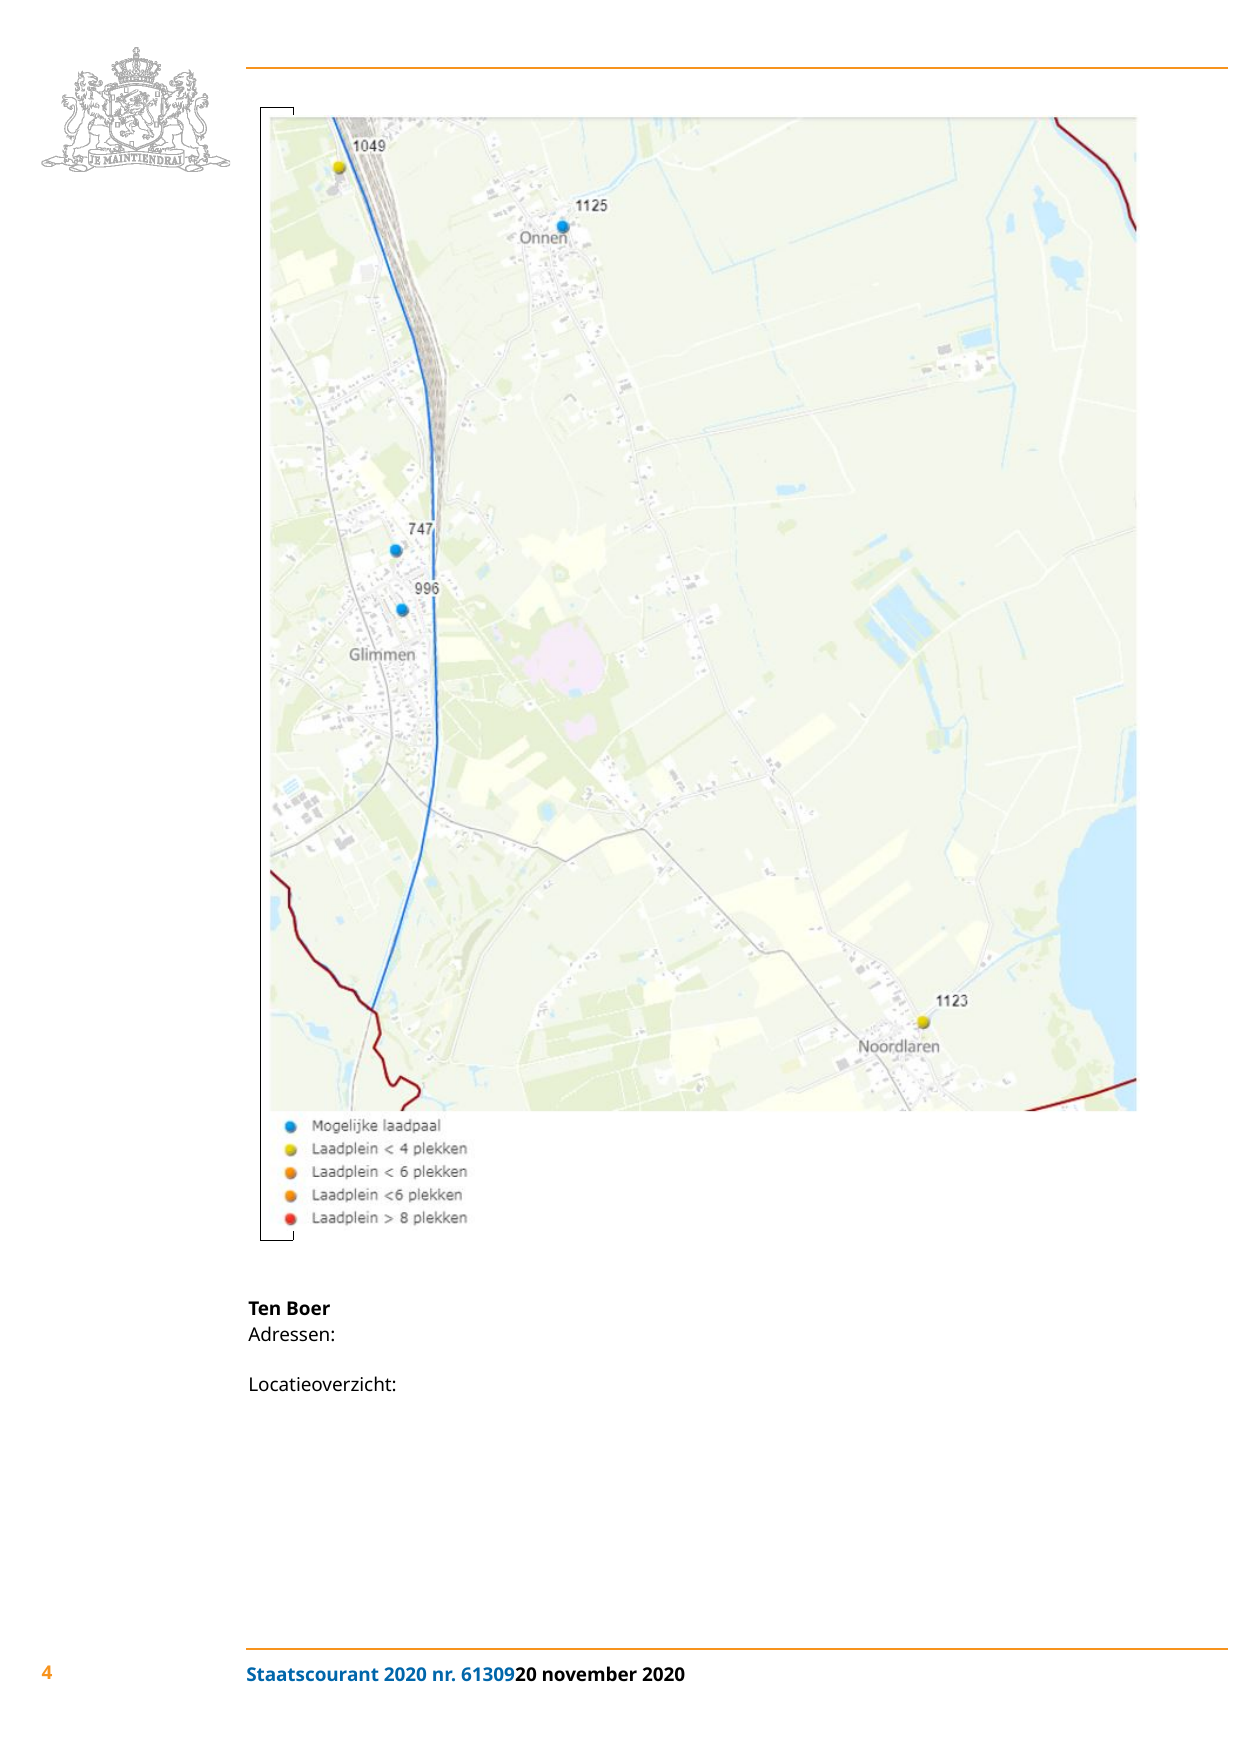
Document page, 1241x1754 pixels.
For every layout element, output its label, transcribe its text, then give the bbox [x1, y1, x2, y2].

picture [268, 115, 1140, 1231]
text Adressen: [248, 1321, 1152, 1347]
text Ten Boer [248, 1295, 1152, 1321]
text Locatieoverzicht: [248, 1371, 1152, 1397]
picture [41, 47, 231, 172]
